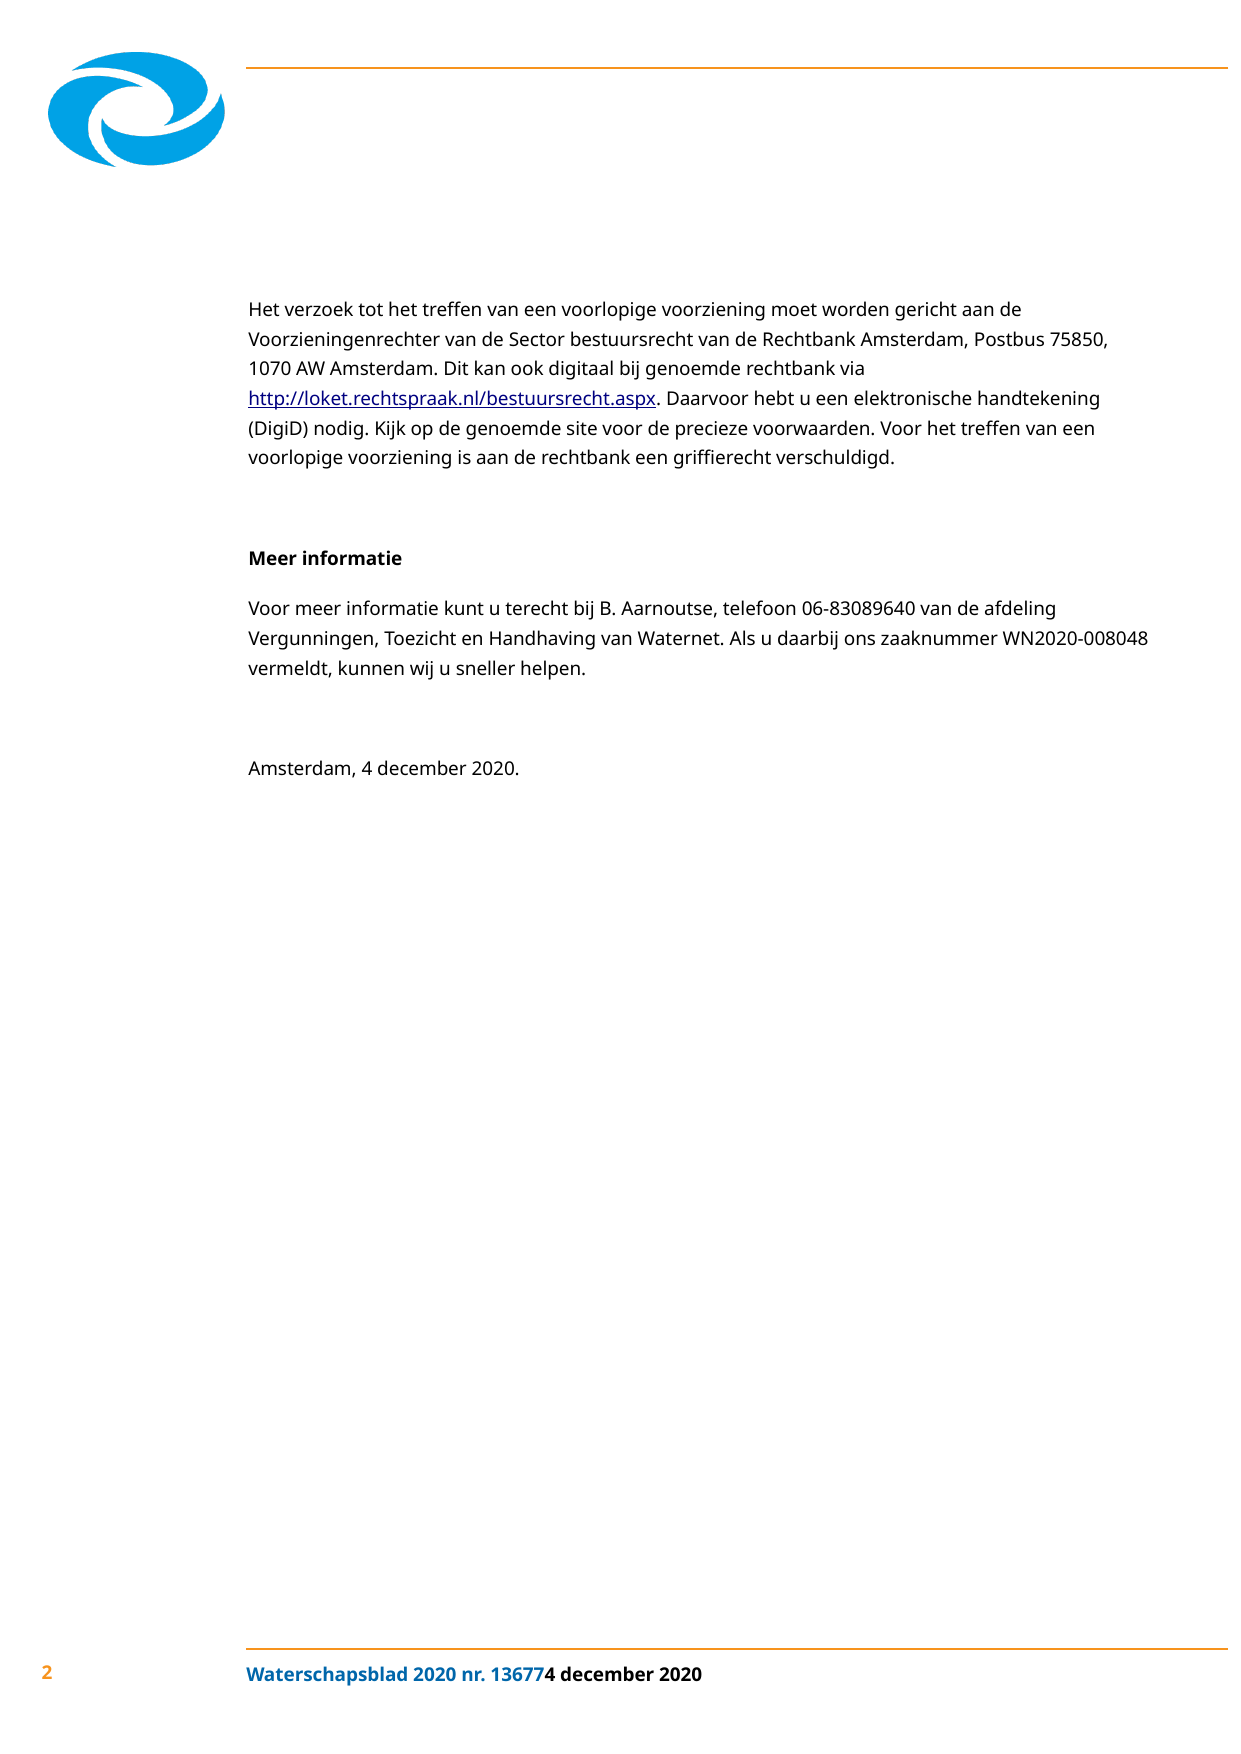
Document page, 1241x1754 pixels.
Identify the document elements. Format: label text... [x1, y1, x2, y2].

text Het verzoek tot het treffen van een voorlopige voorziening moet worden gericht aan de Voorzieningenrechter van de Sector bestuursrecht van de Rechtbank Amsterdam, Postbus 75850, 1070 AW Amsterdam. Dit kan ook digitaal bij genoemde rechtbank via http://loket.rechtspraak.nl/bestuursrecht.aspx. Daarvoor hebt u een elektronische handtekening (DigiD) nodig. Kijk op de genoemde site voor de precieze voorwaarden. Voor het treffen van een voorlopige voorziening is aan de rechtbank een griffierecht verschuldigd. [248, 296, 1152, 470]
picture [41, 47, 231, 172]
text Meer informatie [248, 545, 1152, 571]
text Amsterdam, 4 december 2020. [248, 756, 1152, 781]
text Voor meer informatie kunt u terecht bij B. Aarnoutse, telefoon 06-83089640 van de afdeling Vergunningen, Toezicht en Handhaving van Waternet. Als u daarbij ons zaaknummer WN2020-008048 vermeldt, kunnen wij u sneller helpen. [248, 596, 1152, 681]
